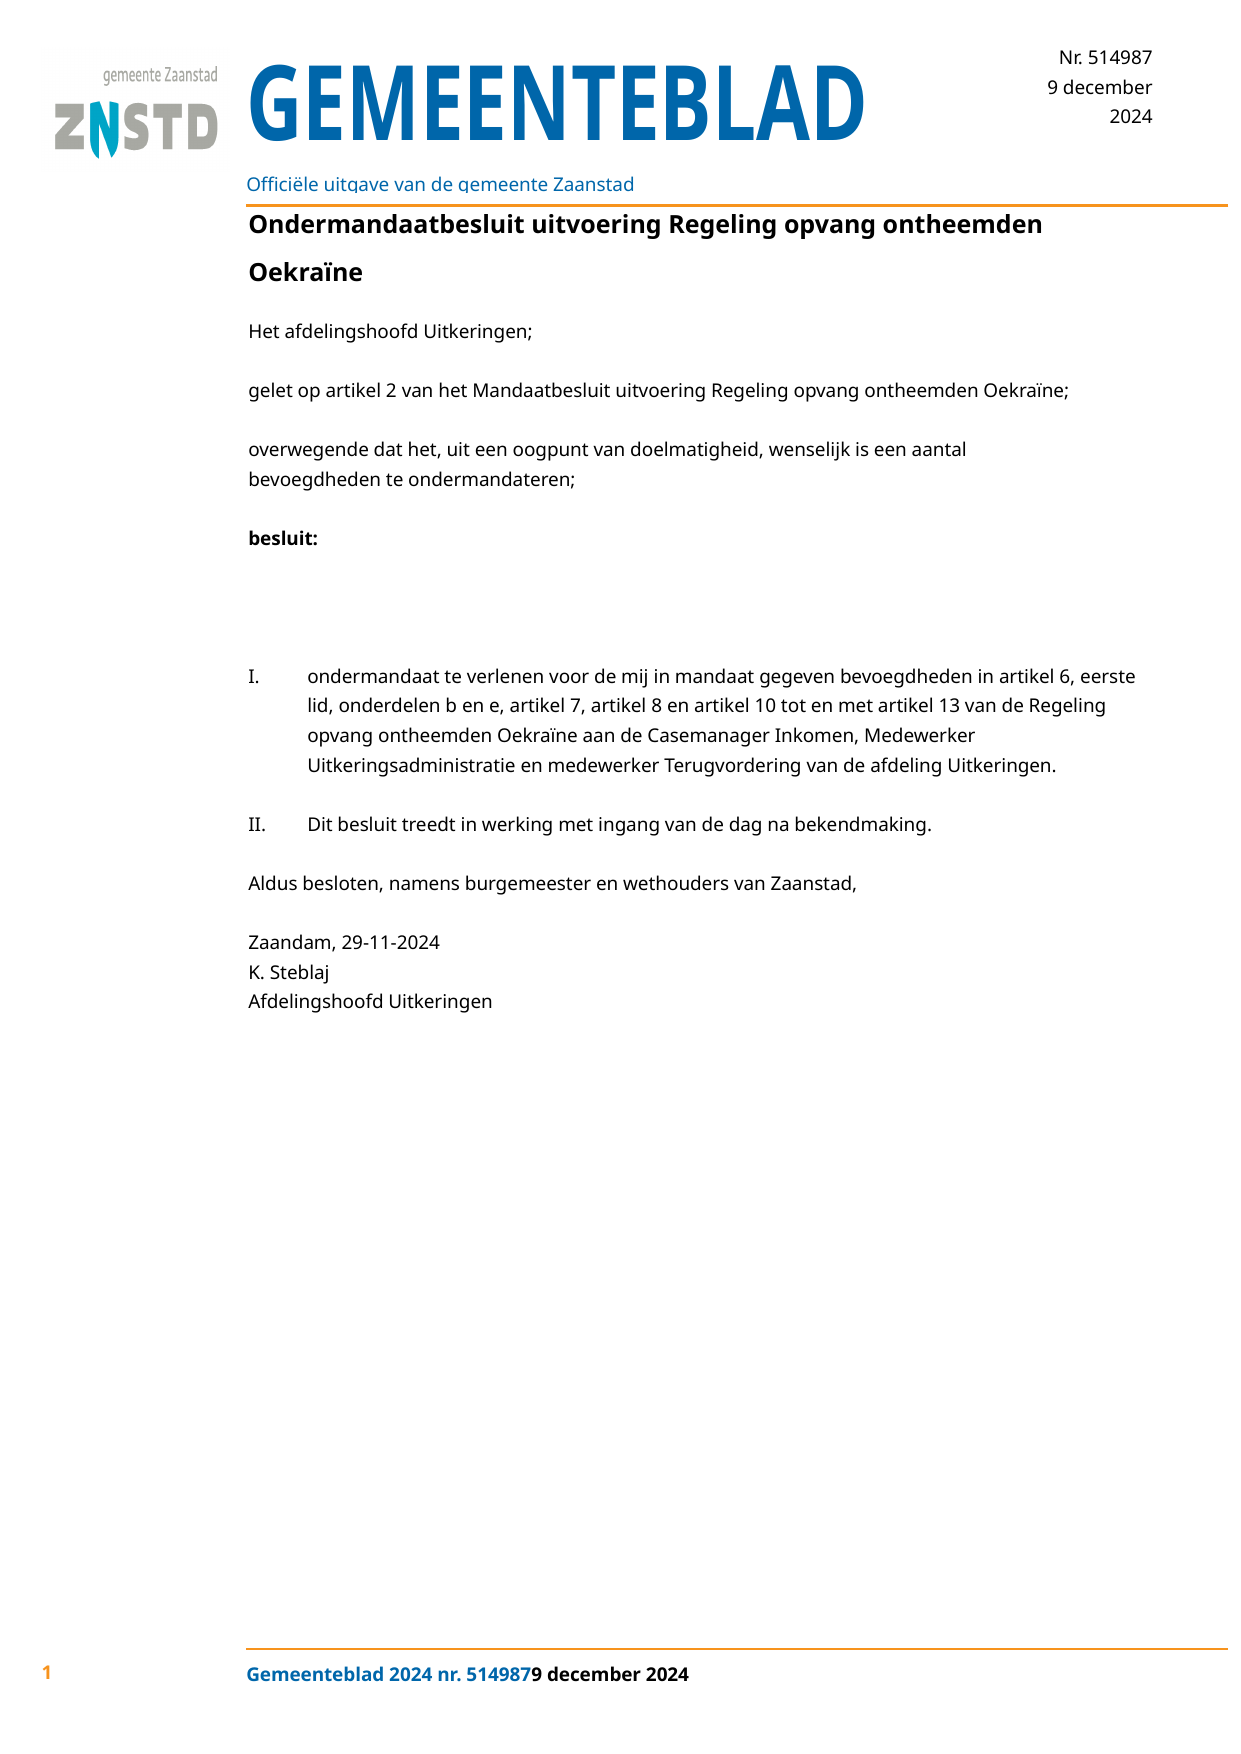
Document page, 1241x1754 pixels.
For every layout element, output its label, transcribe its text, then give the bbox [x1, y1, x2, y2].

text gelet op artikel 2 van het Mandaatbesluit uitvoering Regeling opvang ontheemden Oekraïne; [248, 377, 1152, 403]
text Ondermandaatbesluit uitvoering Regeling opvang ontheemden Oekraïne [248, 207, 1152, 288]
text Aldus besloten, namens burgemeester en wethouders van Zaanstad, [248, 870, 1152, 896]
text Afdelingshoofd Uitkeringen [248, 988, 1152, 1014]
list Dit besluit treedt in werking met ingang van de dag na bekendmaking. [248, 811, 1152, 837]
text Het afdelingshoofd Uitkeringen; [248, 318, 1152, 344]
text Zaandam, 29-11-2024 [248, 929, 1152, 955]
text overwegende dat het, uit een oogpunt van doelmatigheid, wenselijk is een aantal [248, 436, 1152, 462]
picture [41, 47, 231, 172]
text K. Steblaj [248, 959, 1152, 984]
text bevoegdheden te ondermandateren; [248, 466, 1152, 492]
text besluit: [248, 525, 1152, 551]
list ondermandaat te verlenen voor de mij in mandaat gegeven bevoegdheden in artikel 6, eerste lid, onderdelen b en e, artikel 7, artikel 8 en artikel 10 tot en met artikel 13 van de Regeling opvang ontheemden Oekraïne aan de Casemanager Inkomen, Medewerker Uitkeringsadministratie en medewerker Terugvordering van de afdeling Uitkeringen. [248, 663, 1152, 777]
